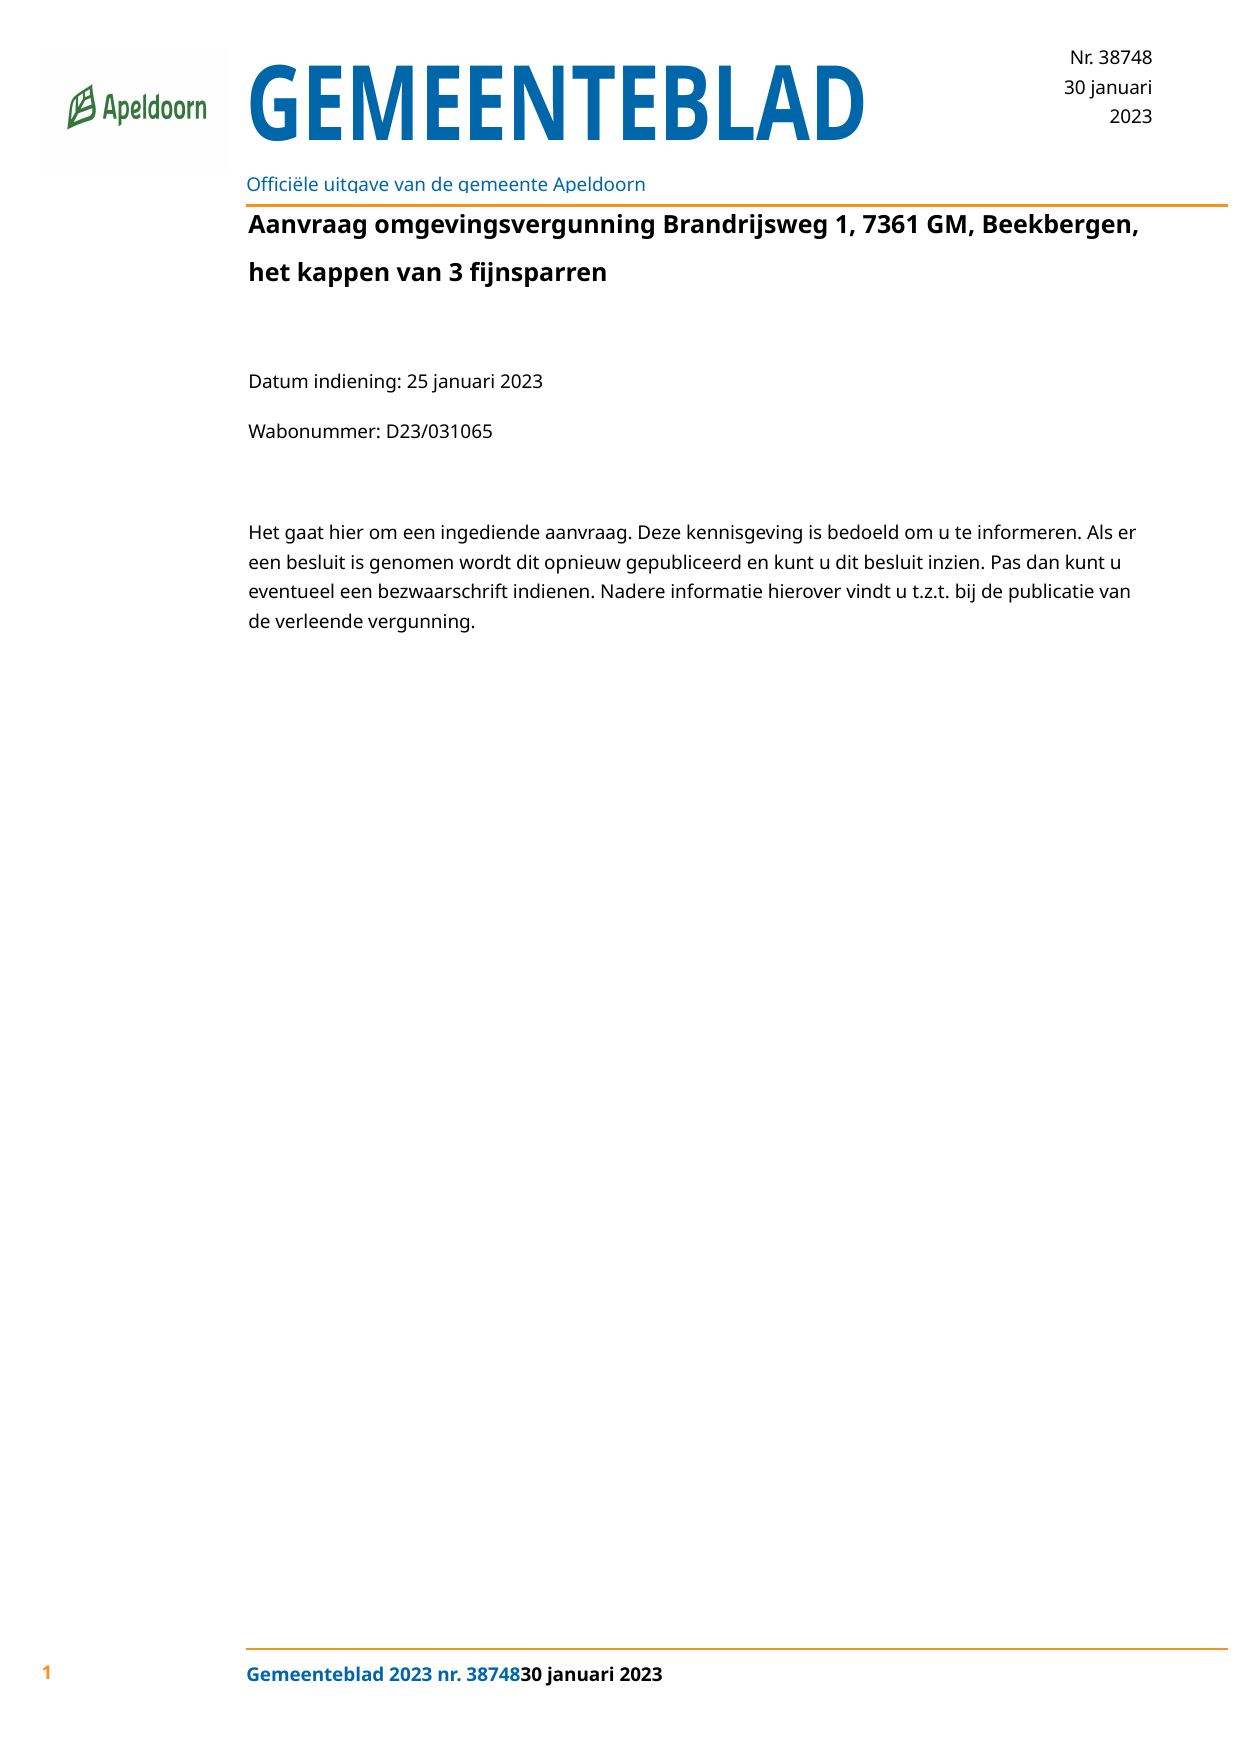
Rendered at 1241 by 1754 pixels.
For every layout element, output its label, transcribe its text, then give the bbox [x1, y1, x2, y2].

text Wabonummer: D23/031065 [248, 419, 1152, 444]
picture [41, 47, 231, 172]
text Datum indiening: 25 januari 2023 [248, 368, 1152, 394]
text Het gaat hier om een ingediende aanvraag. Deze kennisgeving is bedoeld om u te informeren. Als er een besluit is genomen wordt dit opnieuw gepubliceerd en kunt u dit besluit inzien. Pas dan kunt u eventueel een bezwaarschrift indienen. Nadere informatie hierover vindt u t.z.t. bij de publicatie van de verleende vergunning. [248, 519, 1152, 634]
text Aanvraag omgevingsvergunning Brandrijsweg 1, 7361 GM, Beekbergen, het kappen van 3 fijnsparren [248, 207, 1152, 288]
